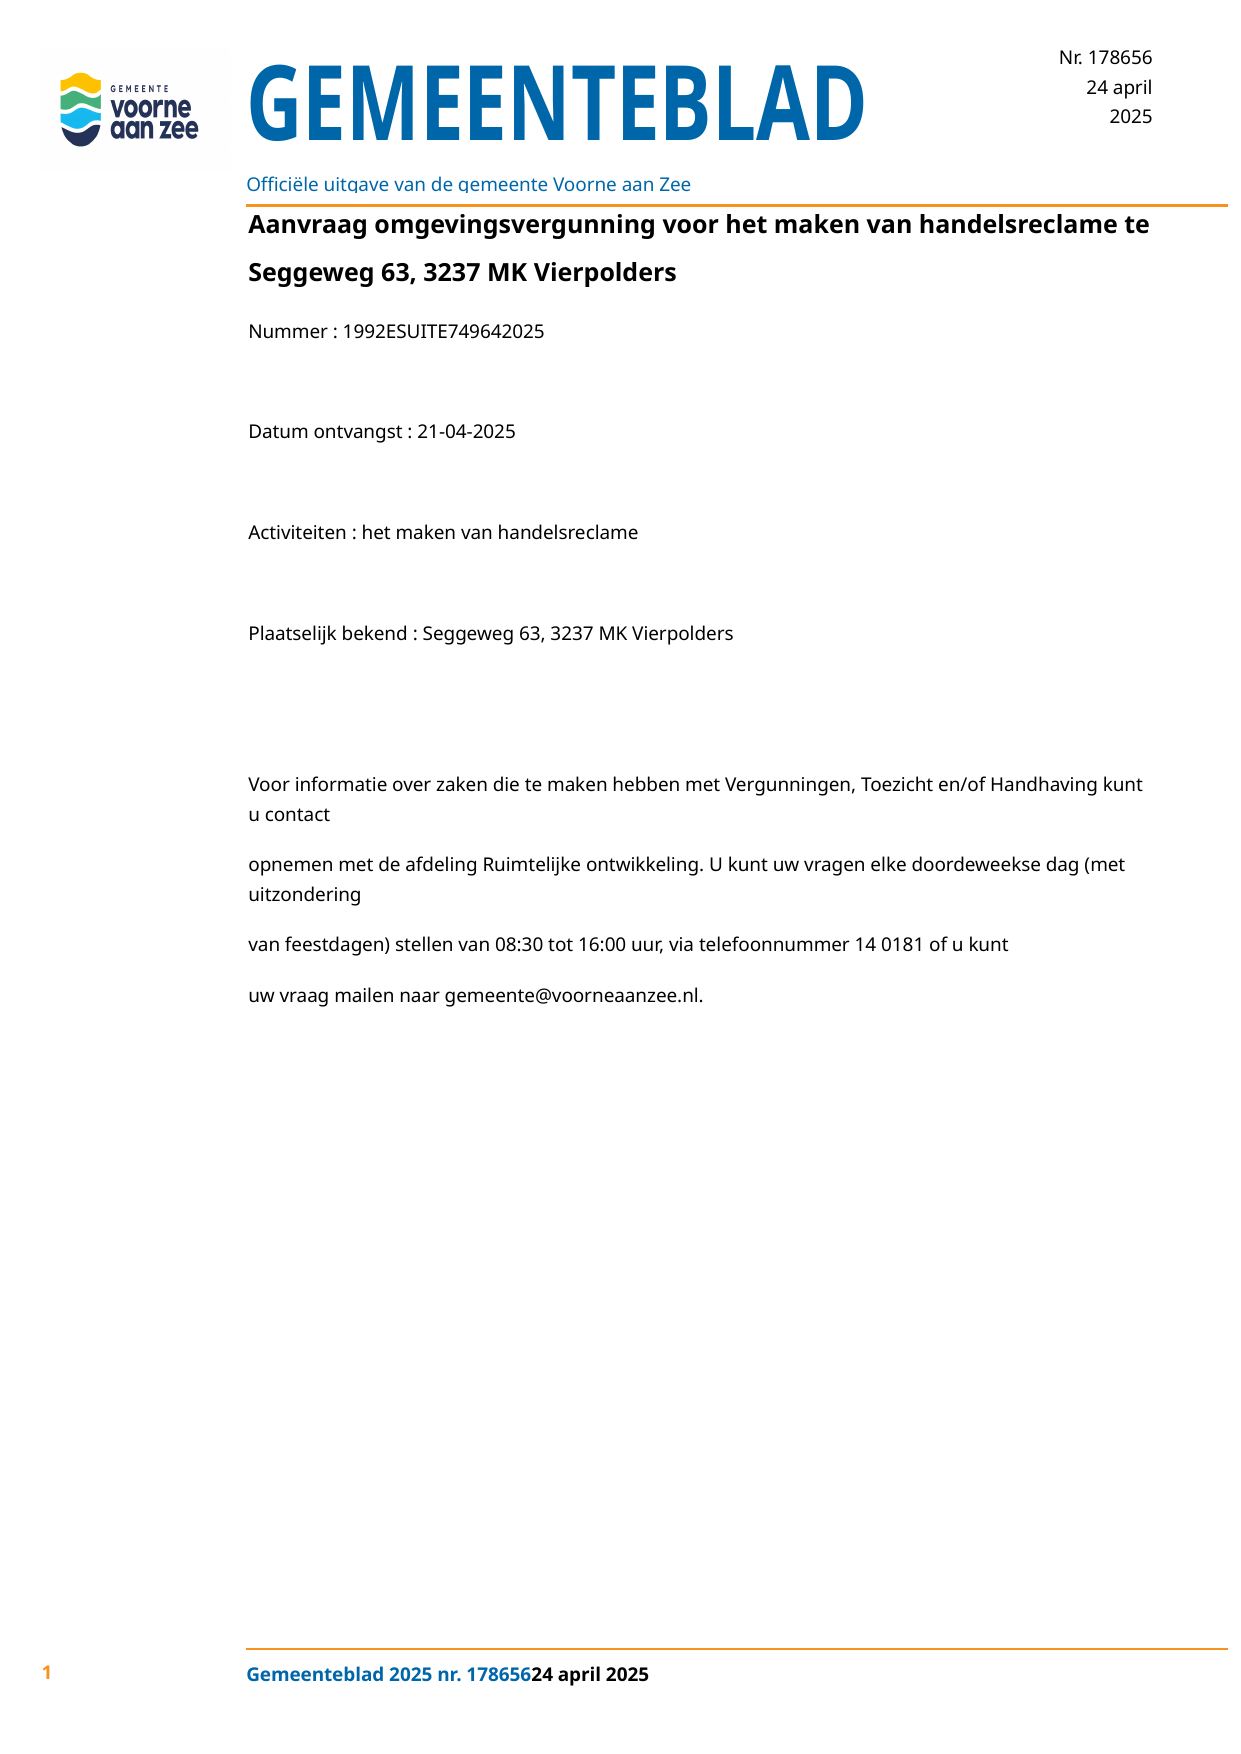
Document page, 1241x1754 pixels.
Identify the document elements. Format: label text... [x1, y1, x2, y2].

text Datum ontvangst : 21-04-2025 [248, 419, 1152, 444]
text Nummer : 1992ESUITE749642025 [248, 318, 1152, 344]
text Aanvraag omgevingsvergunning voor het maken van handelsreclame te Seggeweg 63, 3237 MK Vierpolders [248, 207, 1152, 288]
picture [41, 47, 231, 172]
text opnemen met de afdeling Ruimtelijke ontwikkeling. U kunt uw vragen elke doordeweekse dag (met uitzondering [248, 852, 1152, 907]
text Voor informatie over zaken die te maken hebben met Vergunningen, Toezicht en/of Handhaving kunt u contact [248, 772, 1152, 827]
text Plaatselijk bekend : Seggeweg 63, 3237 MK Vierpolders [248, 620, 1152, 646]
text uw vraag mailen naar gemeente@voorneaanzee.nl. [248, 982, 1152, 1008]
text Activiteiten : het maken van handelsreclame [248, 519, 1152, 545]
text van feestdagen) stellen van 08:30 tot 16:00 uur, via telefoonnummer 14 0181 of u kunt [248, 932, 1152, 957]
